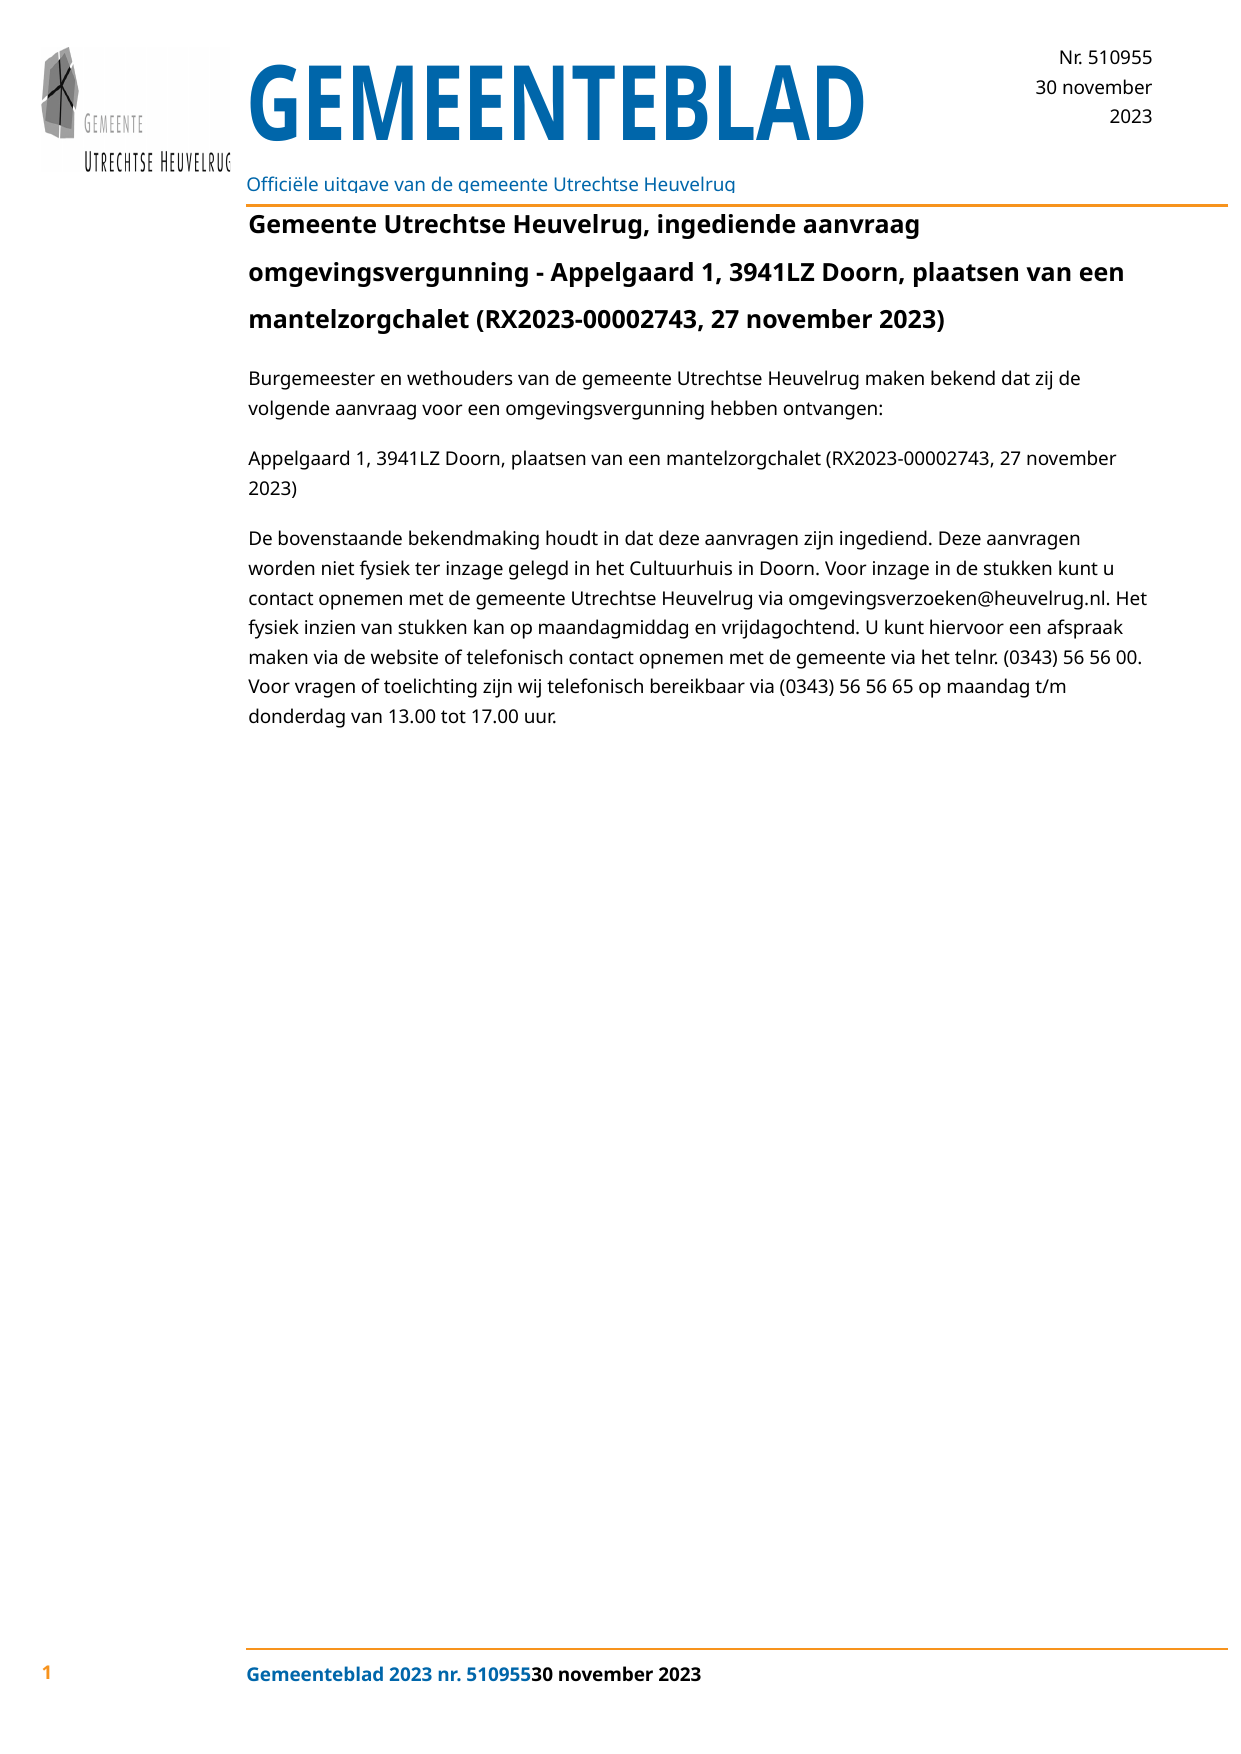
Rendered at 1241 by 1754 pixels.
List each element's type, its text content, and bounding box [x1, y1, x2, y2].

text Burgemeester en wethouders van de gemeente Utrechtse Heuvelrug maken bekend dat zij de volgende aanvraag voor een omgevingsvergunning hebben ontvangen: [248, 366, 1152, 421]
text De bovenstaande bekendmaking houdt in dat deze aanvragen zijn ingediend. Deze aanvragen worden niet fysiek ter inzage gelegd in het Cultuurhuis in Doorn. Voor inzage in de stukken kunt u contact opnemen met de gemeente Utrechtse Heuvelrug via omgevingsverzoeken@heuvelrug.nl. Het fysiek inzien van stukken kan op maandagmiddag en vrijdagochtend. U kunt hiervoor een afspraak maken via de website of telefonisch contact opnemen met de gemeente via het telnr. (0343) 56 56 00. Voor vragen of toelichting zijn wij telefonisch bereikbaar via (0343) 56 56 65 op maandag t/m donderdag van 13.00 tot 17.00 uur. [248, 526, 1152, 729]
text Appelgaard 1, 3941LZ Doorn, plaatsen van een mantelzorgchalet (RX2023-00002743, 27 november 2023) [248, 446, 1152, 501]
picture [41, 47, 231, 172]
text Gemeente Utrechtse Heuvelrug, ingediende aanvraag omgevingsvergunning - Appelgaard 1, 3941LZ Doorn, plaatsen van een mantelzorgchalet (RX2023-00002743, 27 november 2023) [248, 207, 1152, 336]
